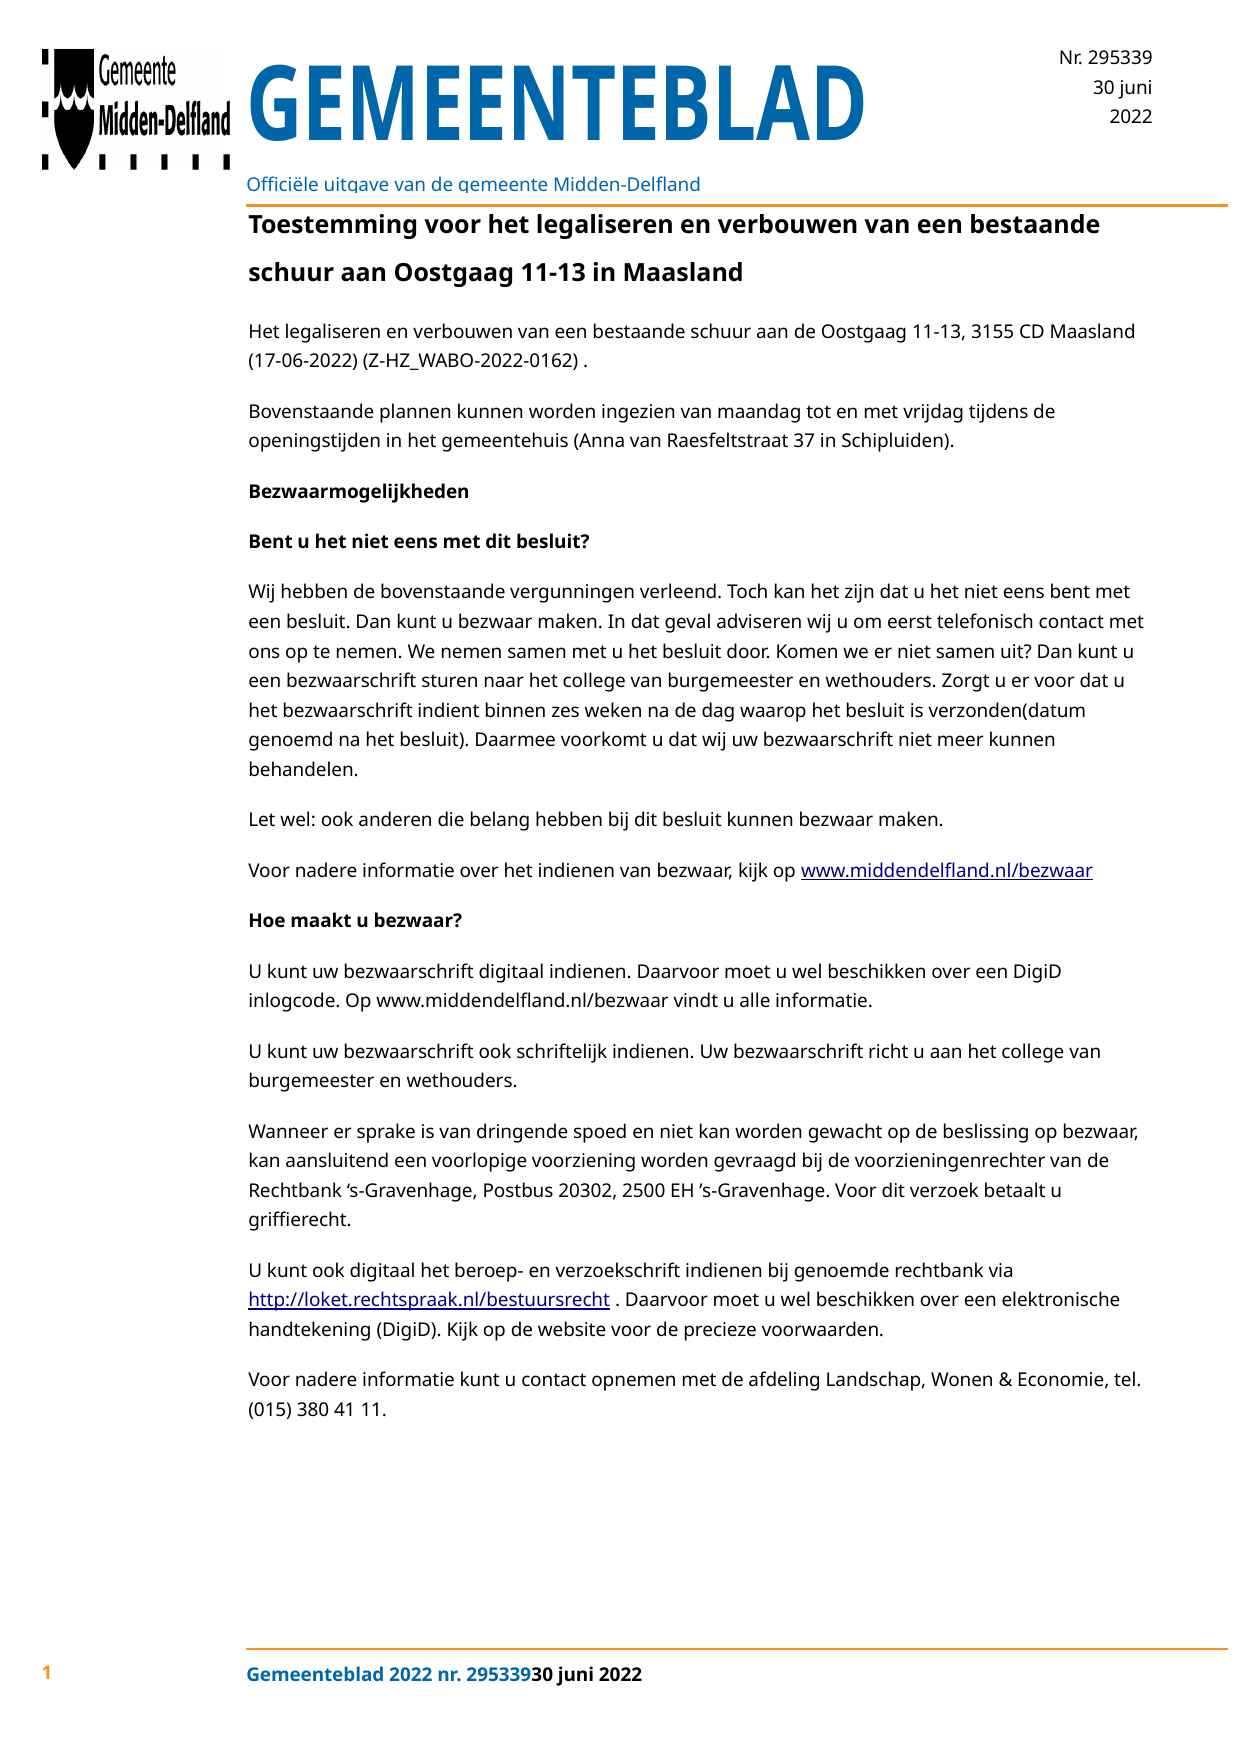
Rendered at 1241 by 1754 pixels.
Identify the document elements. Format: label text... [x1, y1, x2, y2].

text Voor nadere informatie over het indienen van bezwaar, kijk op www.middendelfland.nl/bezwaar [248, 857, 1152, 883]
text Hoe maakt u bezwaar? [248, 907, 1152, 933]
text Wanneer er sprake is van dringende spoed en niet kan worden gewacht op de beslissing op bezwaar, kan aansluitend een voorlopige voorziening worden gevraagd bij de voorzieningenrechter van de Rechtbank ‘s-Gravenhage, Postbus 20302, 2500 EH ’s-Gravenhage. Voor dit verzoek betaalt u griffierecht. [248, 1118, 1152, 1232]
text Bent u het niet eens met dit besluit? [248, 528, 1152, 554]
text Bezwaarmogelijkheden [248, 478, 1152, 504]
text U kunt ook digitaal het beroep- en verzoekschrift indienen bij genoemde rechtbank via http://loket.rechtspraak.nl/bestuursrecht . Daarvoor moet u wel beschikken over een elektronische handtekening (DigiD). Kijk op de website voor de precieze voorwaarden. [248, 1257, 1152, 1342]
text Toestemming voor het legaliseren en verbouwen van een bestaande schuur aan Oostgaag 11-13 in Maasland [248, 207, 1152, 288]
text Wij hebben de bovenstaande vergunningen verleend. Toch kan het zijn dat u het niet eens bent met een besluit. Dan kunt u bezwaar maken. In dat geval adviseren wij u om eerst telefonisch contact met ons op te nemen. We nemen samen met u het besluit door. Komen we er niet samen uit? Dan kunt u een bezwaarschrift sturen naar het college van burgemeester en wethouders. Zorgt u er voor dat u het bezwaarschrift indient binnen zes weken na de dag waarop het besluit is verzonden(datum genoemd na het besluit). Daarmee voorkomt u dat wij uw bezwaarschrift niet meer kunnen behandelen. [248, 579, 1152, 782]
text Bovenstaande plannen kunnen worden ingezien van maandag tot en met vrijdag tijdens de openingstijden in het gemeentehuis (Anna van Raesfeltstraat 37 in Schipluiden). [248, 398, 1152, 453]
picture [41, 47, 231, 172]
text Let wel: ook anderen die belang hebben bij dit besluit kunnen bezwaar maken. [248, 807, 1152, 832]
text Het legaliseren en verbouwen van een bestaande schuur aan de Oostgaag 11-13, 3155 CD Maasland (17-06-2022) (Z-HZ_WABO-2022-0162) . [248, 318, 1152, 373]
text U kunt uw bezwaarschrift ook schriftelijk indienen. Uw bezwaarschrift richt u aan het college van burgemeester en wethouders. [248, 1038, 1152, 1093]
text Voor nadere informatie kunt u contact opnemen met de afdeling Landschap, Wonen & Economie, tel. (015) 380 41 11. [248, 1367, 1152, 1422]
text U kunt uw bezwaarschrift digitaal indienen. Daarvoor moet u wel beschikken over een DigiD inlogcode. Op www.middendelfland.nl/bezwaar vindt u alle informatie. [248, 958, 1152, 1013]
